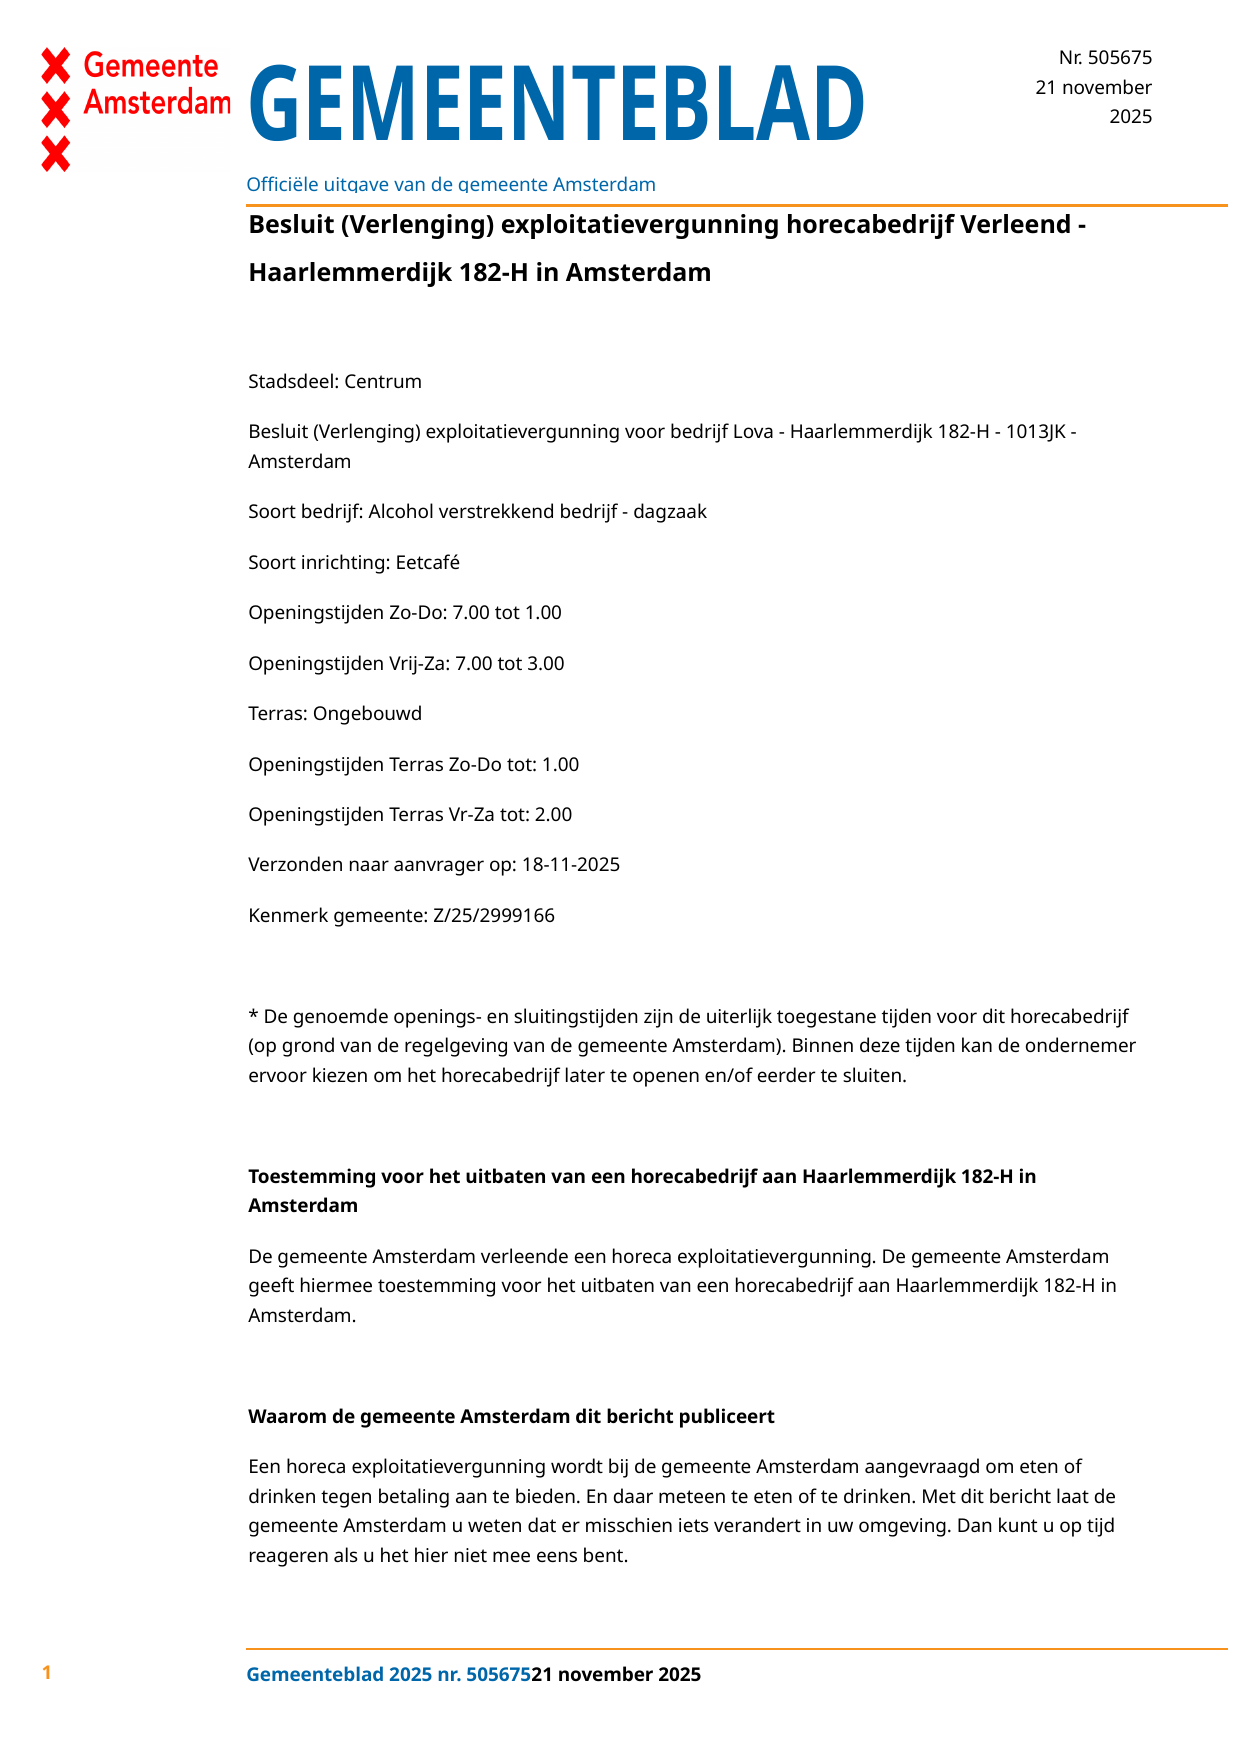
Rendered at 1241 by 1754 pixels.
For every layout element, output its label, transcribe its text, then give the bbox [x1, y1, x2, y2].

text Besluit (Verlenging) exploitatievergunning horecabedrijf Verleend - Haarlemmerdijk 182-H in Amsterdam [248, 207, 1152, 288]
text Openingstijden Zo-Do: 7.00 tot 1.00 [248, 599, 1152, 625]
text Toestemming voor het uitbaten van een horecabedrijf aan Haarlemmerdijk 182-H in Amsterdam [248, 1163, 1152, 1218]
text Openingstijden Terras Zo-Do tot: 1.00 [248, 751, 1152, 777]
text Een horeca exploitatievergunning wordt bij de gemeente Amsterdam aangevraagd om eten of drinken tegen betaling aan te bieden. En daar meteen te eten of te drinken. Met dit bericht laat de gemeente Amsterdam u weten dat er misschien iets verandert in uw omgeving. Dan kunt u op tijd reageren als u het hier niet mee eens bent. [248, 1453, 1152, 1568]
text De gemeente Amsterdam verleende een horeca exploitatievergunning. De gemeente Amsterdam geeft hiermee toestemming voor het uitbaten van een horecabedrijf aan Haarlemmerdijk 182-H in Amsterdam. [248, 1243, 1152, 1328]
text Verzonden naar aanvrager op: 18-11-2025 [248, 852, 1152, 877]
text Soort bedrijf: Alcohol verstrekkend bedrijf - dagzaak [248, 499, 1152, 524]
text Terras: Ongebouwd [248, 700, 1152, 726]
picture [41, 47, 231, 172]
text Stadsdeel: Centrum [248, 368, 1152, 394]
text Soort inrichting: Eetcafé [248, 549, 1152, 575]
text Openingstijden Terras Vr-Za tot: 2.00 [248, 801, 1152, 827]
text Waarom de gemeente Amsterdam dit bericht publiceert [248, 1403, 1152, 1429]
text Openingstijden Vrij-Za: 7.00 tot 3.00 [248, 650, 1152, 676]
text Besluit (Verlenging) exploitatievergunning voor bedrijf Lova - Haarlemmerdijk 182-H - 1013JK - Amsterdam [248, 419, 1152, 474]
text * De genoemde openings- en sluitingstijden zijn de uiterlijk toegestane tijden voor dit horecabedrijf (op grond van de regelgeving van de gemeente Amsterdam). Binnen deze tijden kan de ondernemer ervoor kiezen om het horecabedrijf later te openen en/of eerder te sluiten. [248, 1003, 1152, 1088]
text Kenmerk gemeente: Z/25/2999166 [248, 902, 1152, 928]
